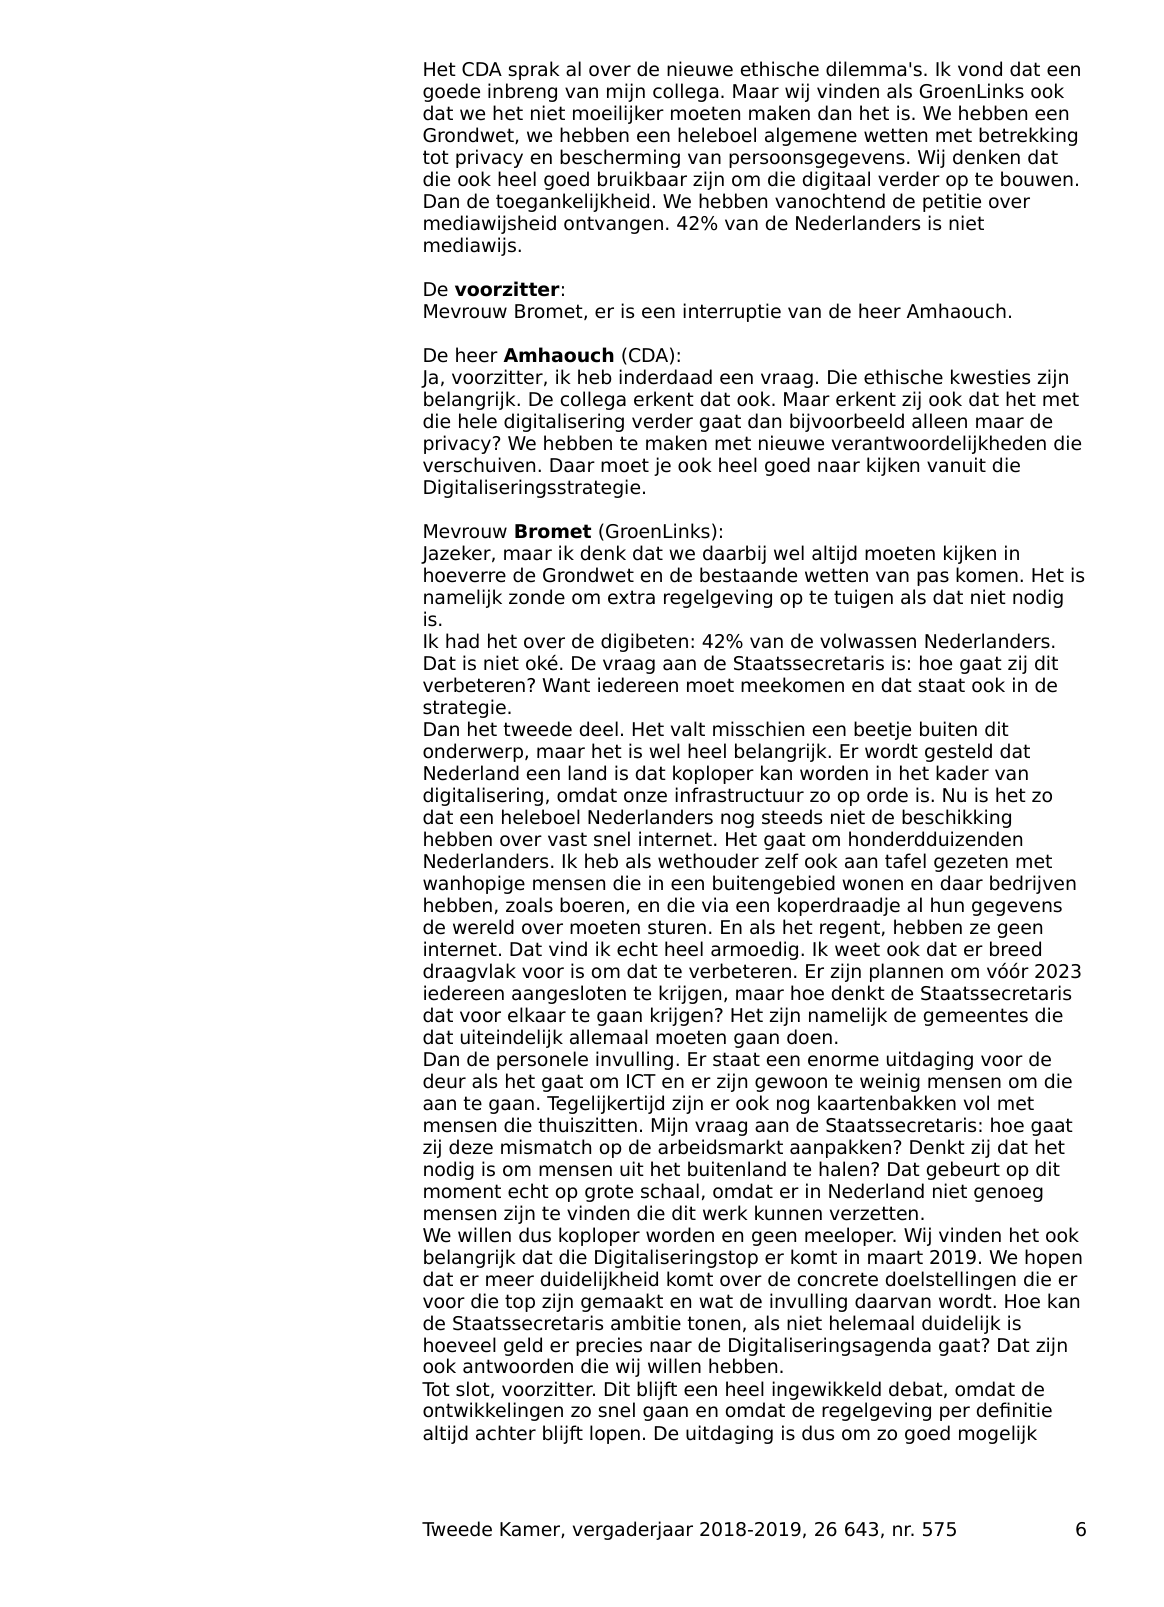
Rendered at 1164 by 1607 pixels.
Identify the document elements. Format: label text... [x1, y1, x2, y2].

text Mevrouw Bromet, er is een interruptie van de heer Amhaouch. [422, 301, 1087, 323]
text Ik had het over de digibeten: 42% van de volwassen Nederlanders. Dat is niet oké. De vraag aan de Staatssecretaris is: hoe gaat zij dit verbeteren? Want iedereen moet meekomen en dat staat ook in de strategie. [422, 631, 1087, 719]
text Het CDA sprak al over de nieuwe ethische dilemma's. Ik vond dat een goede inbreng van mijn collega. Maar wij vinden als GroenLinks ook dat we het niet moeilijker moeten maken dan het is. We hebben een Grondwet, we hebben een heleboel algemene wetten met betrekking tot privacy en bescherming van persoonsgegevens. Wij denken dat die ook heel goed bruikbaar zijn om die digitaal verder op te bouwen. [422, 59, 1087, 191]
text Dan de toegankelijkheid. We hebben vanochtend de petitie over mediawijsheid ontvangen. 42% van de Nederlanders is niet mediawijs. [422, 191, 1087, 257]
text Dan het tweede deel. Het valt misschien een beetje buiten dit onderwerp, maar het is wel heel belangrijk. Er wordt gesteld dat Nederland een land is dat koploper kan worden in het kader van digitalisering, omdat onze infrastructuur zo op orde is. Nu is het zo dat een heleboel Nederlanders nog steeds niet de beschikking hebben over vast snel internet. Het gaat om honderdduizenden Nederlanders. Ik heb als wethouder zelf ook aan tafel gezeten met wanhopige mensen die in een buitengebied wonen en daar bedrijven hebben, zoals boeren, en die via een koperdraadje al hun gegevens de wereld over moeten sturen. En als het regent, hebben ze geen internet. Dat vind ik echt heel armoedig. Ik weet ook dat er breed draagvlak voor is om dat te verbeteren. Er zijn plannen om vóór 2023 iedereen aangesloten te krijgen, maar hoe denkt de Staatssecretaris dat voor elkaar te gaan krijgen? Het zijn namelijk de gemeentes die dat uiteindelijk allemaal moeten gaan doen. [422, 719, 1087, 1049]
text De heer Amhaouch (CDA): [422, 345, 1087, 367]
text Jazeker, maar ik denk dat we daarbij wel altijd moeten kijken in hoeverre de Grondwet en de bestaande wetten van pas komen. Het is namelijk zonde om extra regelgeving op te tuigen als dat niet nodig is. [422, 543, 1087, 631]
text Mevrouw Bromet (GroenLinks): [422, 521, 1087, 543]
text Ja, voorzitter, ik heb inderdaad een vraag. Die ethische kwesties zijn belangrijk. De collega erkent dat ook. Maar erkent zij ook dat het met die hele digitalisering verder gaat dan bijvoorbeeld alleen maar de privacy? We hebben te maken met nieuwe verantwoordelijkheden die verschuiven. Daar moet je ook heel goed naar kijken vanuit die Digitaliseringsstrategie. [422, 367, 1087, 499]
text Dan de personele invulling. Er staat een enorme uitdaging voor de deur als het gaat om ICT en er zijn gewoon te weinig mensen om die aan te gaan. Tegelijkertijd zijn er ook nog kaartenbakken vol met mensen die thuiszitten. Mijn vraag aan de Staatssecretaris: hoe gaat zij deze mismatch op de arbeidsmarkt aanpakken? Denkt zij dat het nodig is om mensen uit het buitenland te halen? Dat gebeurt op dit moment echt op grote schaal, omdat er in Nederland niet genoeg mensen zijn te vinden die dit werk kunnen verzetten. [422, 1049, 1087, 1224]
text De voorzitter: [422, 279, 1087, 301]
text Tot slot, voorzitter. Dit blijft een heel ingewikkeld debat, omdat de ontwikkelingen zo snel gaan en omdat de regelgeving per definitie altijd achter blijft lopen. De uitdaging is dus om zo goed mogelijk [422, 1378, 1087, 1444]
text We willen dus koploper worden en geen meeloper. Wij vinden het ook belangrijk dat die Digitaliseringstop er komt in maart 2019. We hopen dat er meer duidelijkheid komt over de concrete doelstellingen die er voor die top zijn gemaakt en wat de invulling daarvan wordt. Hoe kan de Staatssecretaris ambitie tonen, als niet helemaal duidelijk is hoeveel geld er precies naar de Digitaliseringsagenda gaat? Dat zijn ook antwoorden die wij willen hebben. [422, 1224, 1087, 1378]
